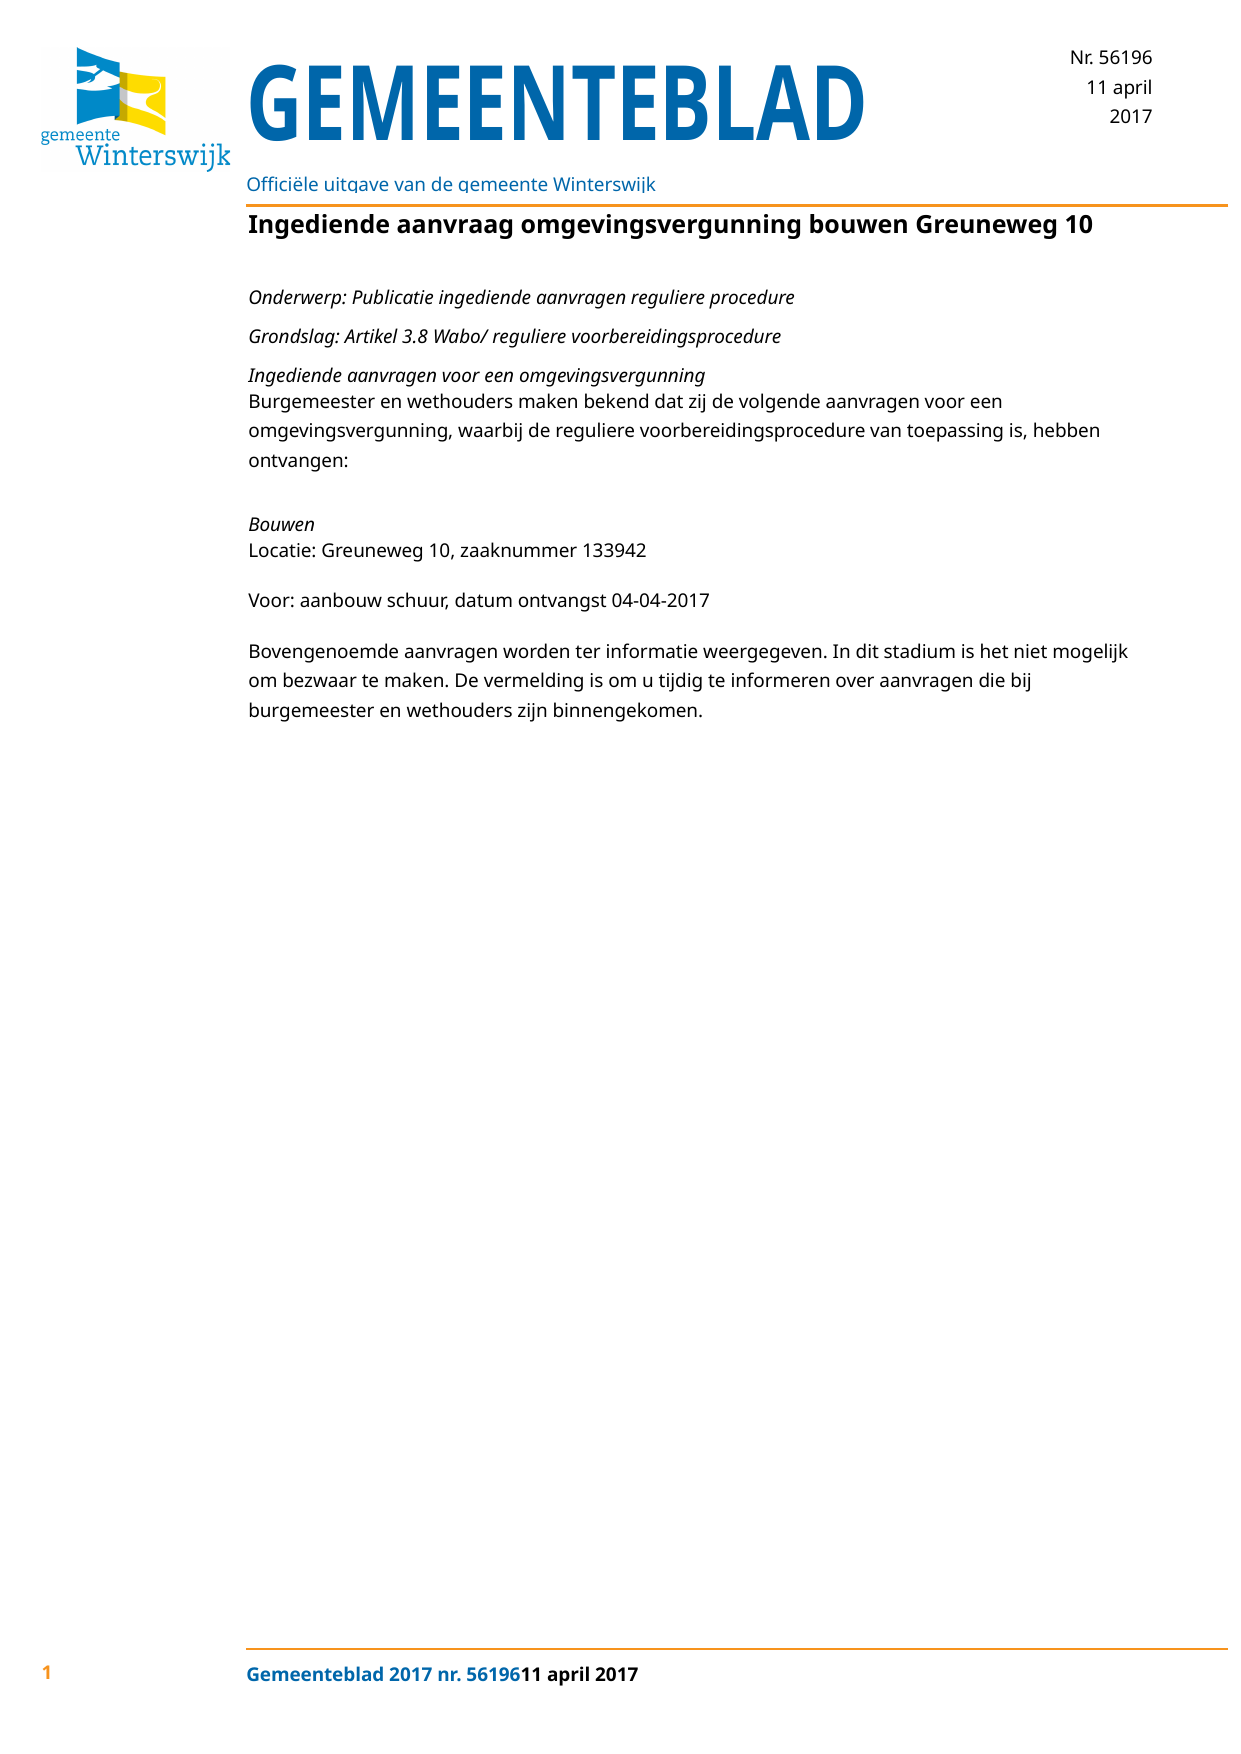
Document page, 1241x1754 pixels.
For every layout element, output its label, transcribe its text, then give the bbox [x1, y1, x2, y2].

text Ingediende aanvragen voor een omgevingsvergunning [248, 362, 1152, 388]
text Locatie: Greuneweg 10, zaaknummer 133942 [248, 537, 1152, 563]
text Bouwen [248, 511, 1152, 537]
text Grondslag: Artikel 3.8 Wabo/ reguliere voorbereidingsprocedure [248, 323, 1152, 349]
text Ingediende aanvraag omgevingsvergunning bouwen Greuneweg 10 [248, 207, 1152, 241]
picture [225, 153, 231, 162]
text Bovengenoemde aanvragen worden ter informatie weergegeven. In dit stadium is het niet mogelijk om bezwaar te maken. De vermelding is om u tijdig te informeren over aanvragen die bij burgemeester en wethouders zijn binnengekomen. [248, 638, 1152, 723]
text Voor: aanbouw schuur, datum ontvangst 04-04-2017 [248, 587, 1152, 613]
text Burgemeester en wethouders maken bekend dat zij de volgende aanvragen voor een omgevingsvergunning, waarbij de reguliere voorbereidingsprocedure van toepassing is, hebben ontvangen: [248, 388, 1152, 473]
text Onderwerp: Publicatie ingediende aanvragen reguliere procedure [248, 284, 1152, 309]
picture [41, 47, 231, 172]
